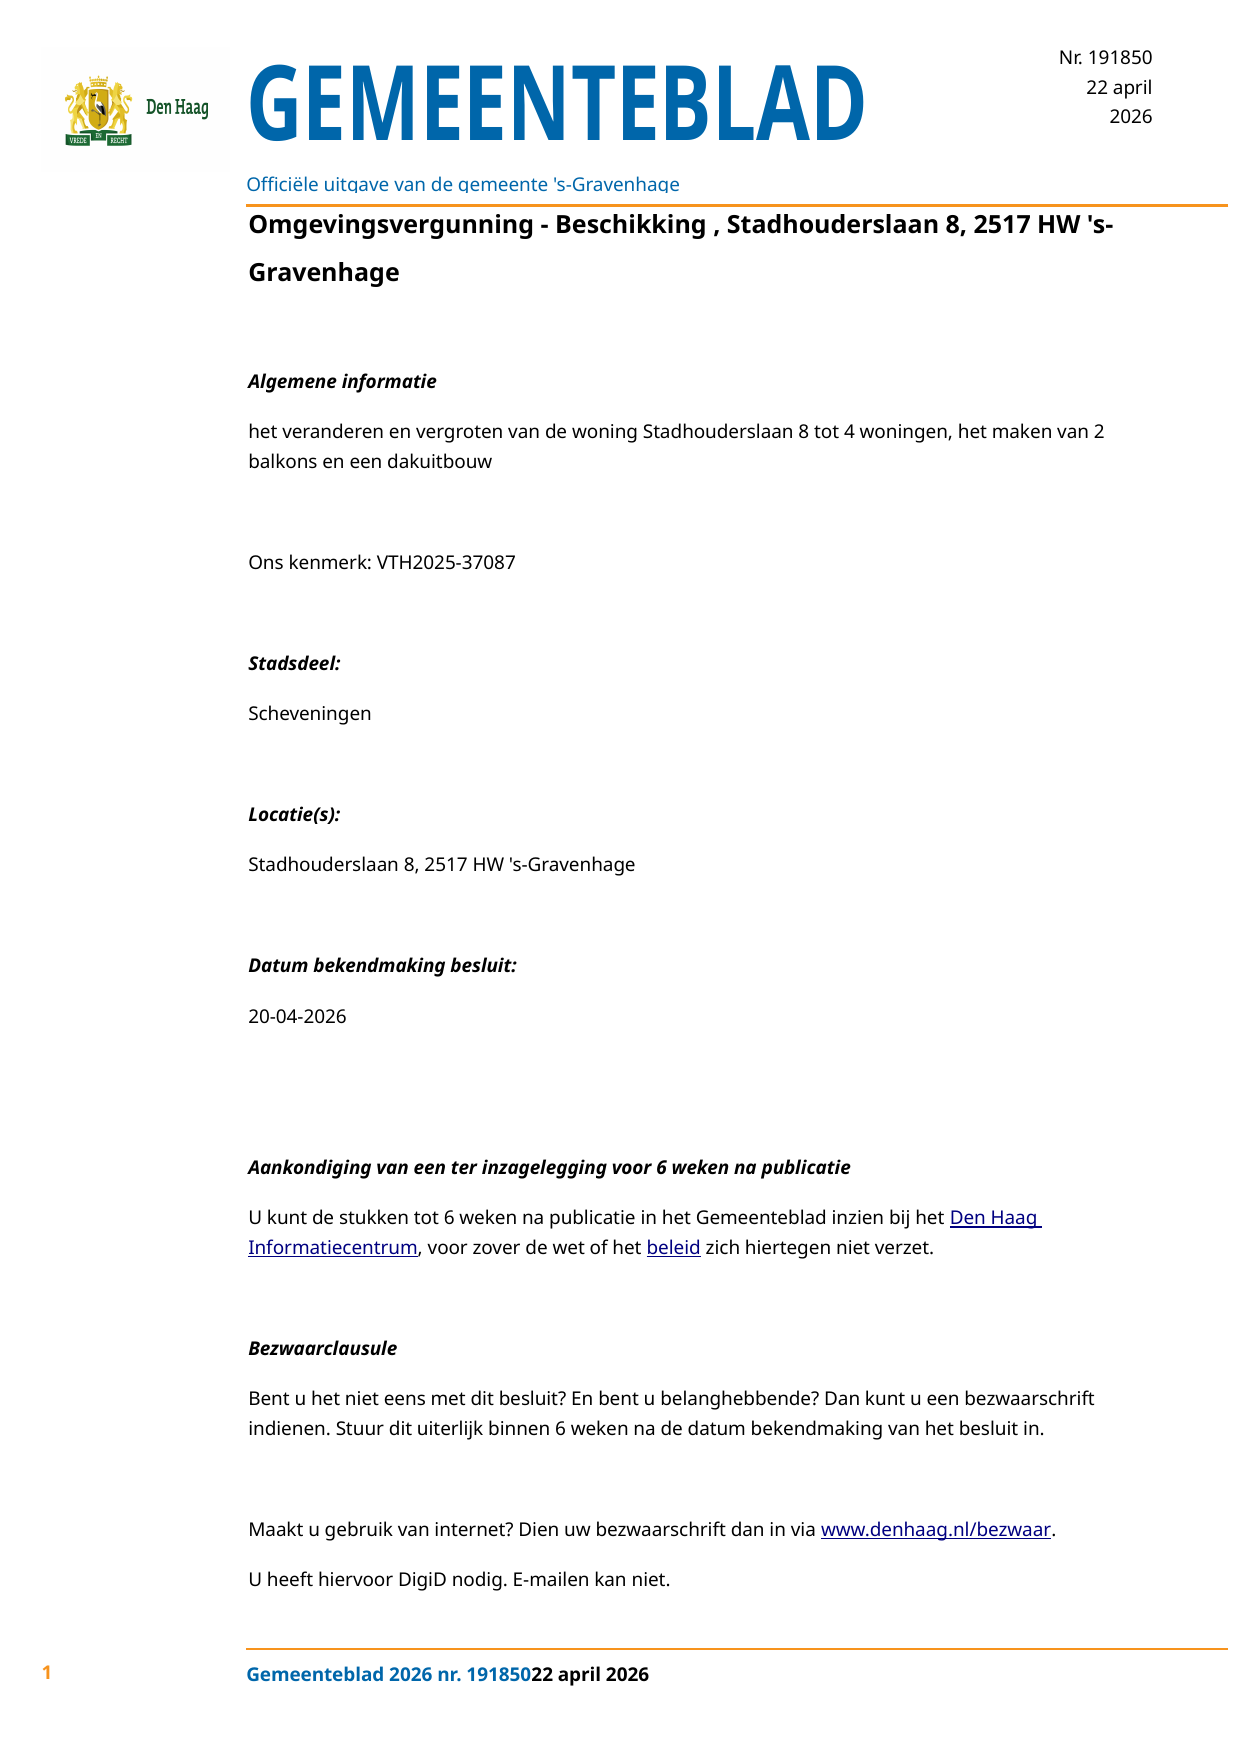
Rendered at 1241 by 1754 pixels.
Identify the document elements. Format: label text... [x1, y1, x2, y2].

text Scheveningen [248, 700, 1152, 726]
text Stadsdeel: [248, 650, 1152, 676]
text Bent u het niet eens met dit besluit? En bent u belanghebbende? Dan kunt u een bezwaarschrift indienen. Stuur dit uiterlijk binnen 6 weken na de datum bekendmaking van het besluit in. [248, 1385, 1152, 1441]
text Stadhouderslaan 8, 2517 HW 's-Gravenhage [248, 852, 1152, 877]
text Ons kenmerk: VTH2025-37087 [248, 549, 1152, 575]
text Maakt u gebruik van internet? Dien uw bezwaarschrift dan in via www.denhaag.nl/bezwaar. [248, 1516, 1152, 1542]
text Bezwaarclausule [248, 1335, 1152, 1361]
text Datum bekendmaking besluit: [248, 952, 1152, 978]
text Aankondiging van een ter inzagelegging voor 6 weken na publicatie [248, 1154, 1152, 1180]
picture [41, 47, 231, 172]
text het veranderen en vergroten van de woning Stadhouderslaan 8 tot 4 woningen, het maken van 2 balkons en een dakuitbouw [248, 419, 1152, 474]
text U kunt de stukken tot 6 weken na publicatie in het Gemeenteblad inzien bij het Den Haag Informatiecentrum, voor zover de wet of het beleid zich hiertegen niet verzet. [248, 1204, 1152, 1260]
text U heeft hiervoor DigiD nodig. E-mailen kan niet. [248, 1566, 1152, 1592]
text 20-04-2026 [248, 1003, 1152, 1029]
text Omgevingsvergunning - Beschikking , Stadhouderslaan 8, 2517 HW 's-Gravenhage [248, 207, 1152, 288]
text Algemene informatie [248, 368, 1152, 394]
text Locatie(s): [248, 801, 1152, 827]
